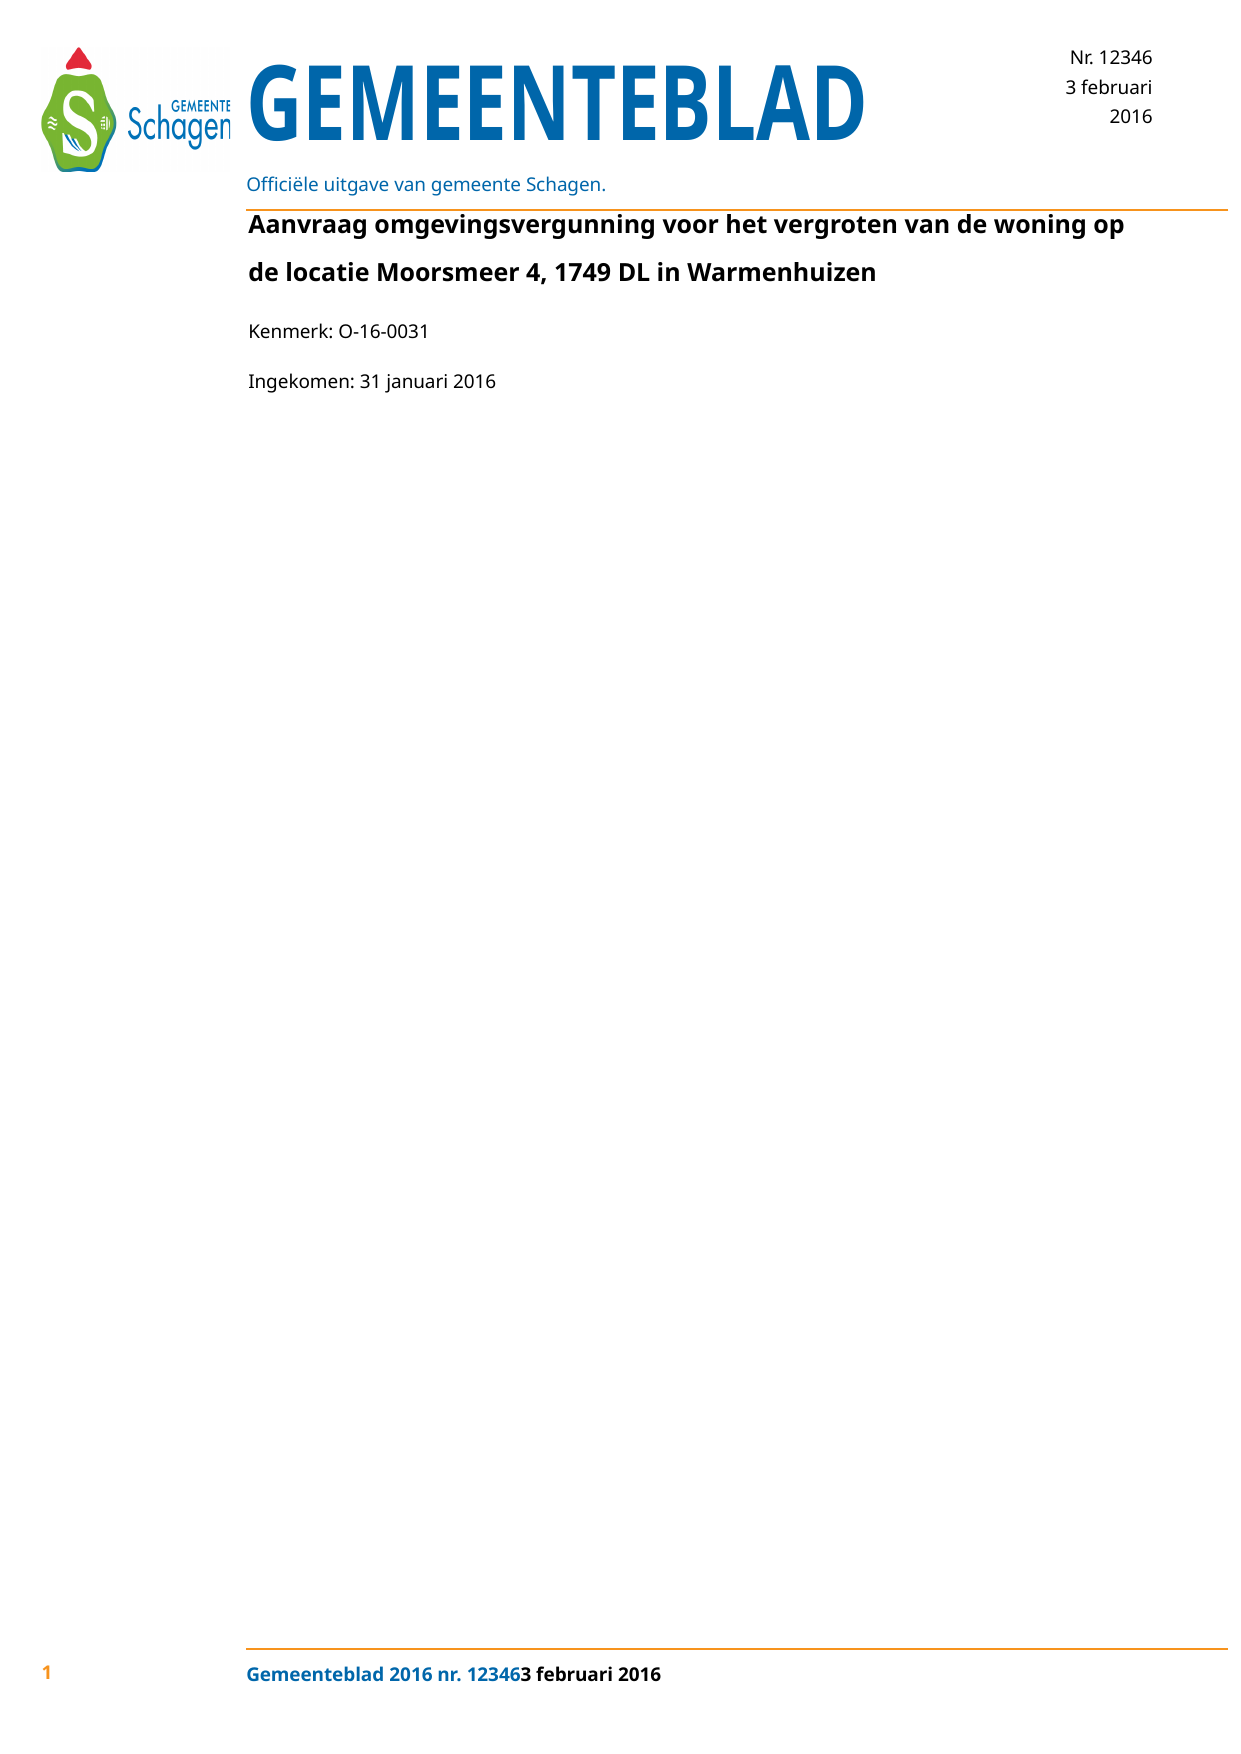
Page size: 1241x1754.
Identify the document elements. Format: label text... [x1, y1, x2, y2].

text Ingekomen: 31 januari 2016 [248, 368, 1152, 394]
text Aanvraag omgevingsvergunning voor het vergroten van de woning op de locatie Moorsmeer 4, 1749 DL in Warmenhuizen [248, 211, 1152, 288]
picture [41, 47, 231, 172]
text Kenmerk: O-16-0031 [248, 318, 1152, 344]
